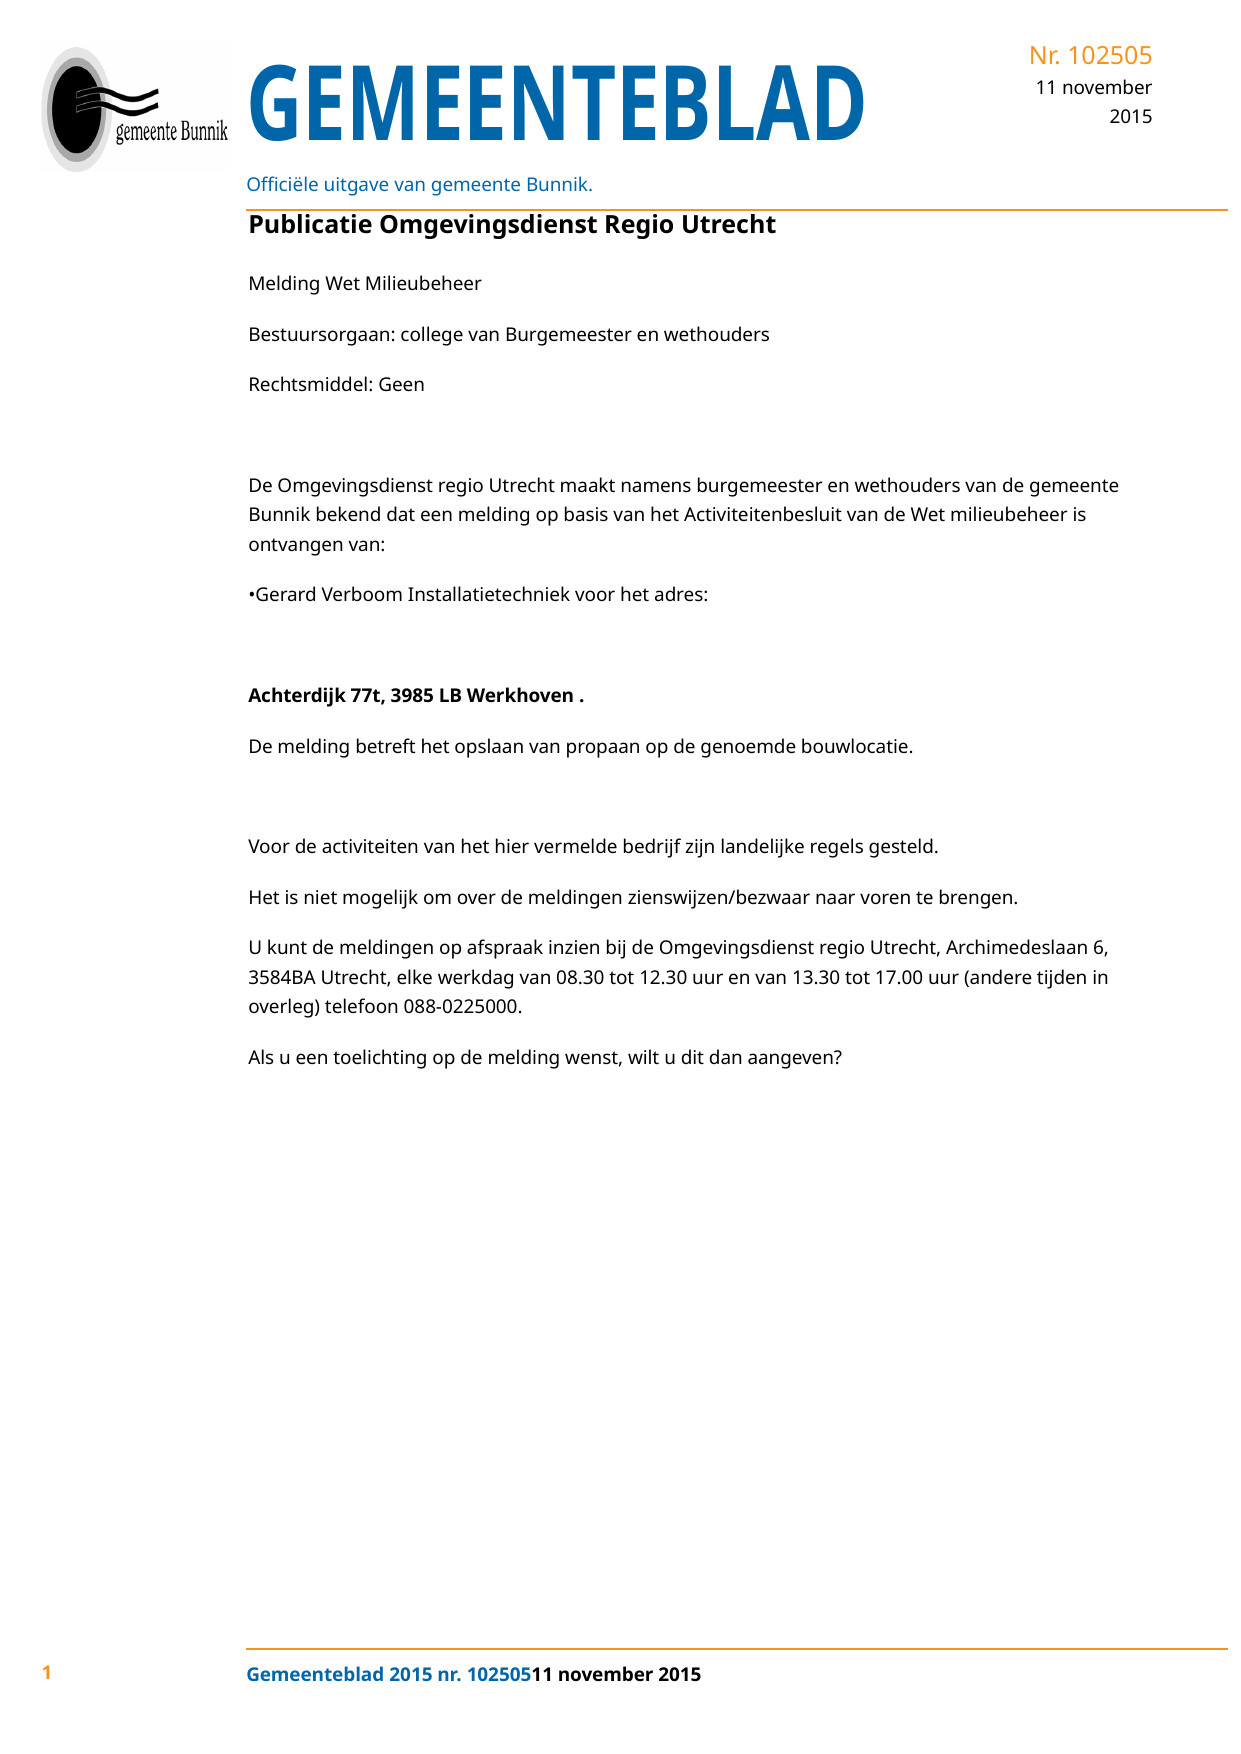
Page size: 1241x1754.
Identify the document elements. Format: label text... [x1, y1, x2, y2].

picture [41, 47, 231, 172]
text Bestuursorgaan: college van Burgemeester en wethouders [248, 321, 1152, 346]
text Rechtsmiddel: Geen [248, 371, 1152, 397]
text Melding Wet Milieubeheer [248, 270, 1152, 296]
text De Omgevingsdienst regio Utrecht maakt namens burgemeester en wethouders van de gemeente Bunnik bekend dat een melding op basis van het Activiteitenbesluit van de Wet milieubeheer is ontvangen van: [248, 472, 1152, 557]
text Achterdijk 77t, 3985 LB Werkhoven . [248, 682, 1152, 708]
text De melding betreft het opslaan van propaan op de genoemde bouwlocatie. [248, 733, 1152, 758]
text U kunt de meldingen op afspraak inzien bij de Omgevingsdienst regio Utrecht, Archimedeslaan 6, 3584BA Utrecht, elke werkdag van 08.30 tot 12.30 uur en van 13.30 tot 17.00 uur (andere tijden in overleg) telefoon 088-0225000. [248, 934, 1152, 1019]
text •Gerard Verboom Installatietechniek voor het adres: [248, 582, 1152, 607]
text Als u een toelichting op de melding wenst, wilt u dit dan aangeven? [248, 1044, 1152, 1070]
text Het is niet mogelijk om over de meldingen zienswijzen/bezwaar naar voren te brengen. [248, 884, 1152, 910]
text Publicatie Omgevingsdienst Regio Utrecht [248, 211, 1152, 241]
text Voor de activiteiten van het hier vermelde bedrijf zijn landelijke regels gesteld. [248, 834, 1152, 859]
